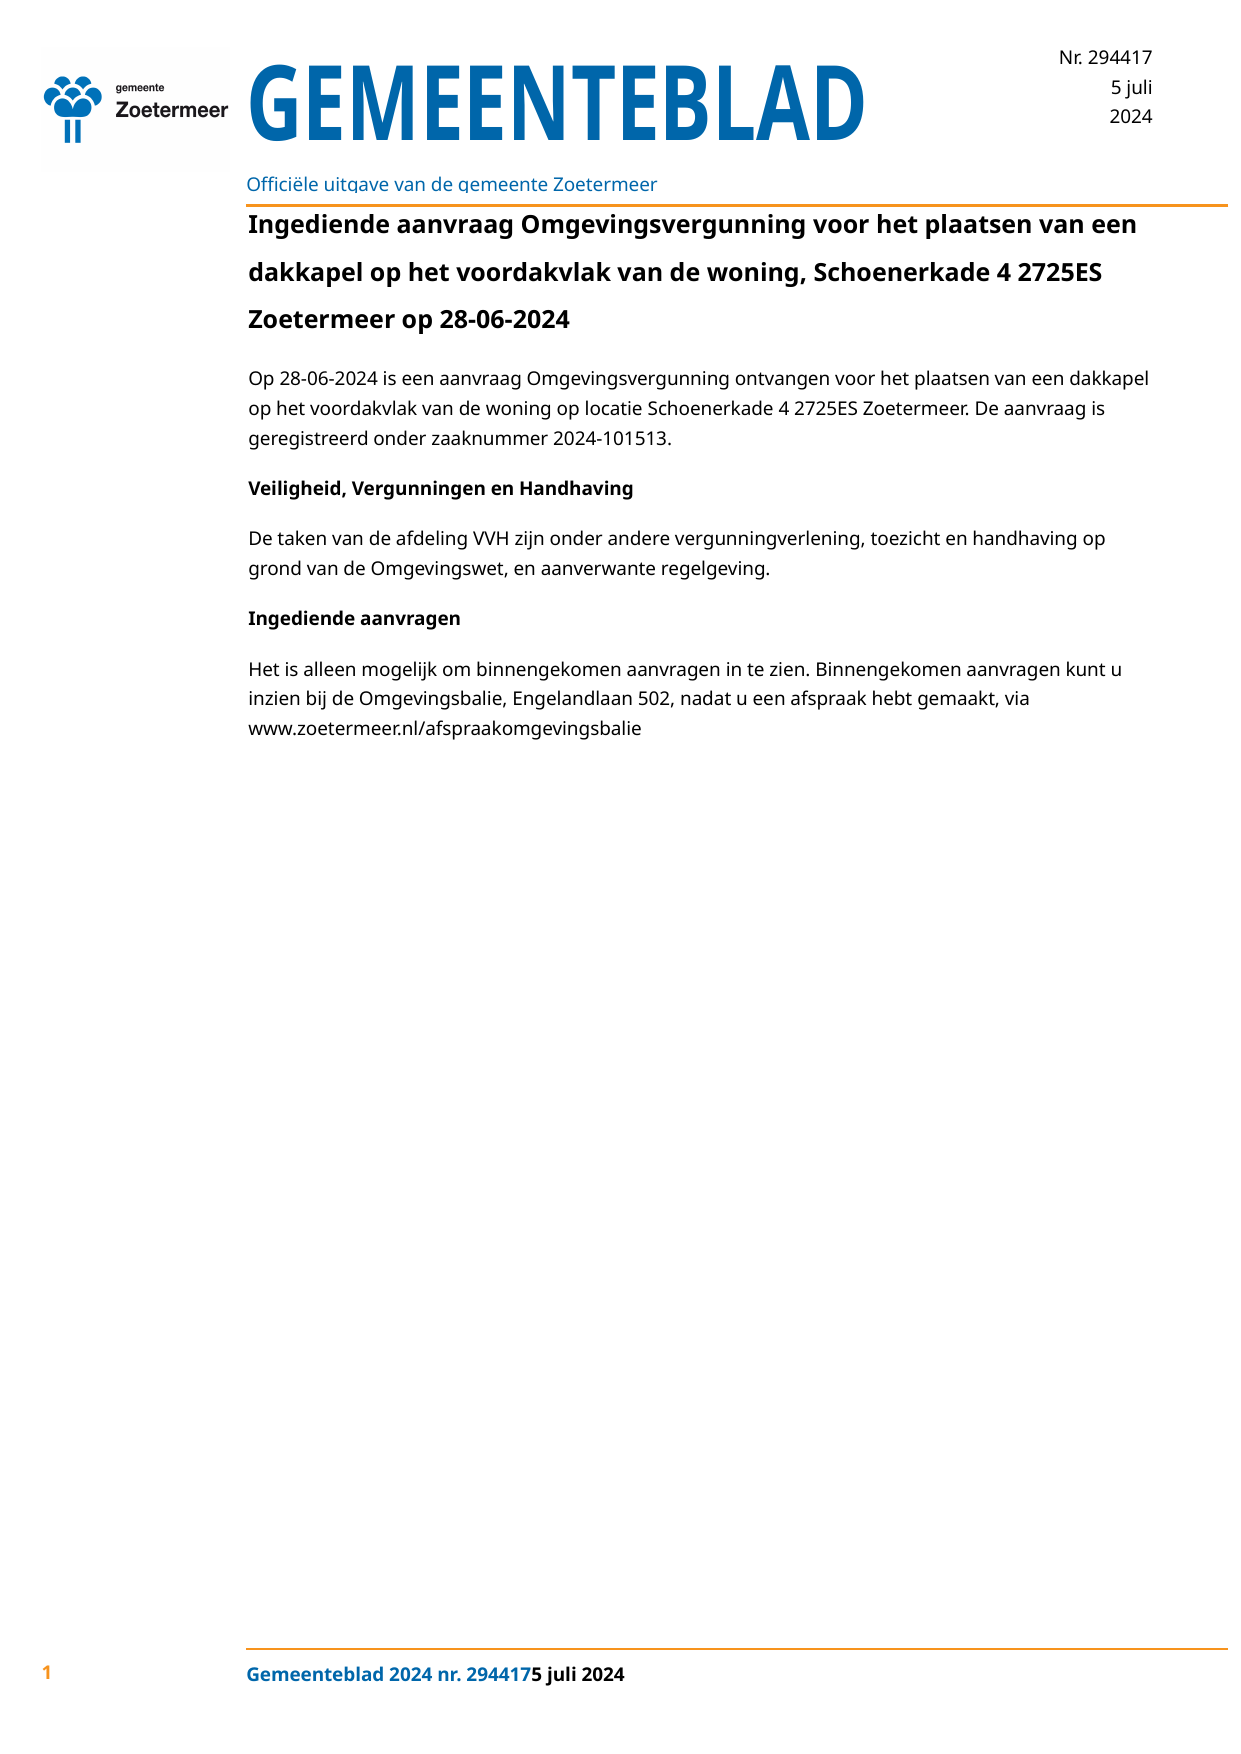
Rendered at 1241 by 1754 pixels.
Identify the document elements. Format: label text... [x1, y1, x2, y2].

text Op 28-06-2024 is een aanvraag Omgevingsvergunning ontvangen voor het plaatsen van een dakkapel op het voordakvlak van de woning op locatie Schoenerkade 4 2725ES Zoetermeer. De aanvraag is geregistreerd onder zaaknummer 2024-101513. [248, 366, 1152, 450]
text Ingediende aanvragen [248, 606, 1152, 631]
picture [41, 47, 231, 172]
text Ingediende aanvraag Omgevingsvergunning voor het plaatsen van een dakkapel op het voordakvlak van de woning, Schoenerkade 4 2725ES Zoetermeer op 28-06-2024 [248, 207, 1152, 336]
text De taken van de afdeling VVH zijn onder andere vergunningverlening, toezicht en handhaving op grond van de Omgevingswet, en aanverwante regelgeving. [248, 526, 1152, 581]
text Het is alleen mogelijk om binnengekomen aanvragen in te zien. Binnengekomen aanvragen kunt u inzien bij de Omgevingsbalie, Engelandlaan 502, nadat u een afspraak hebt gemaakt, via www.zoetermeer.nl/afspraakomgevingsbalie [248, 656, 1152, 741]
text Veiligheid, Vergunningen en Handhaving [248, 475, 1152, 501]
